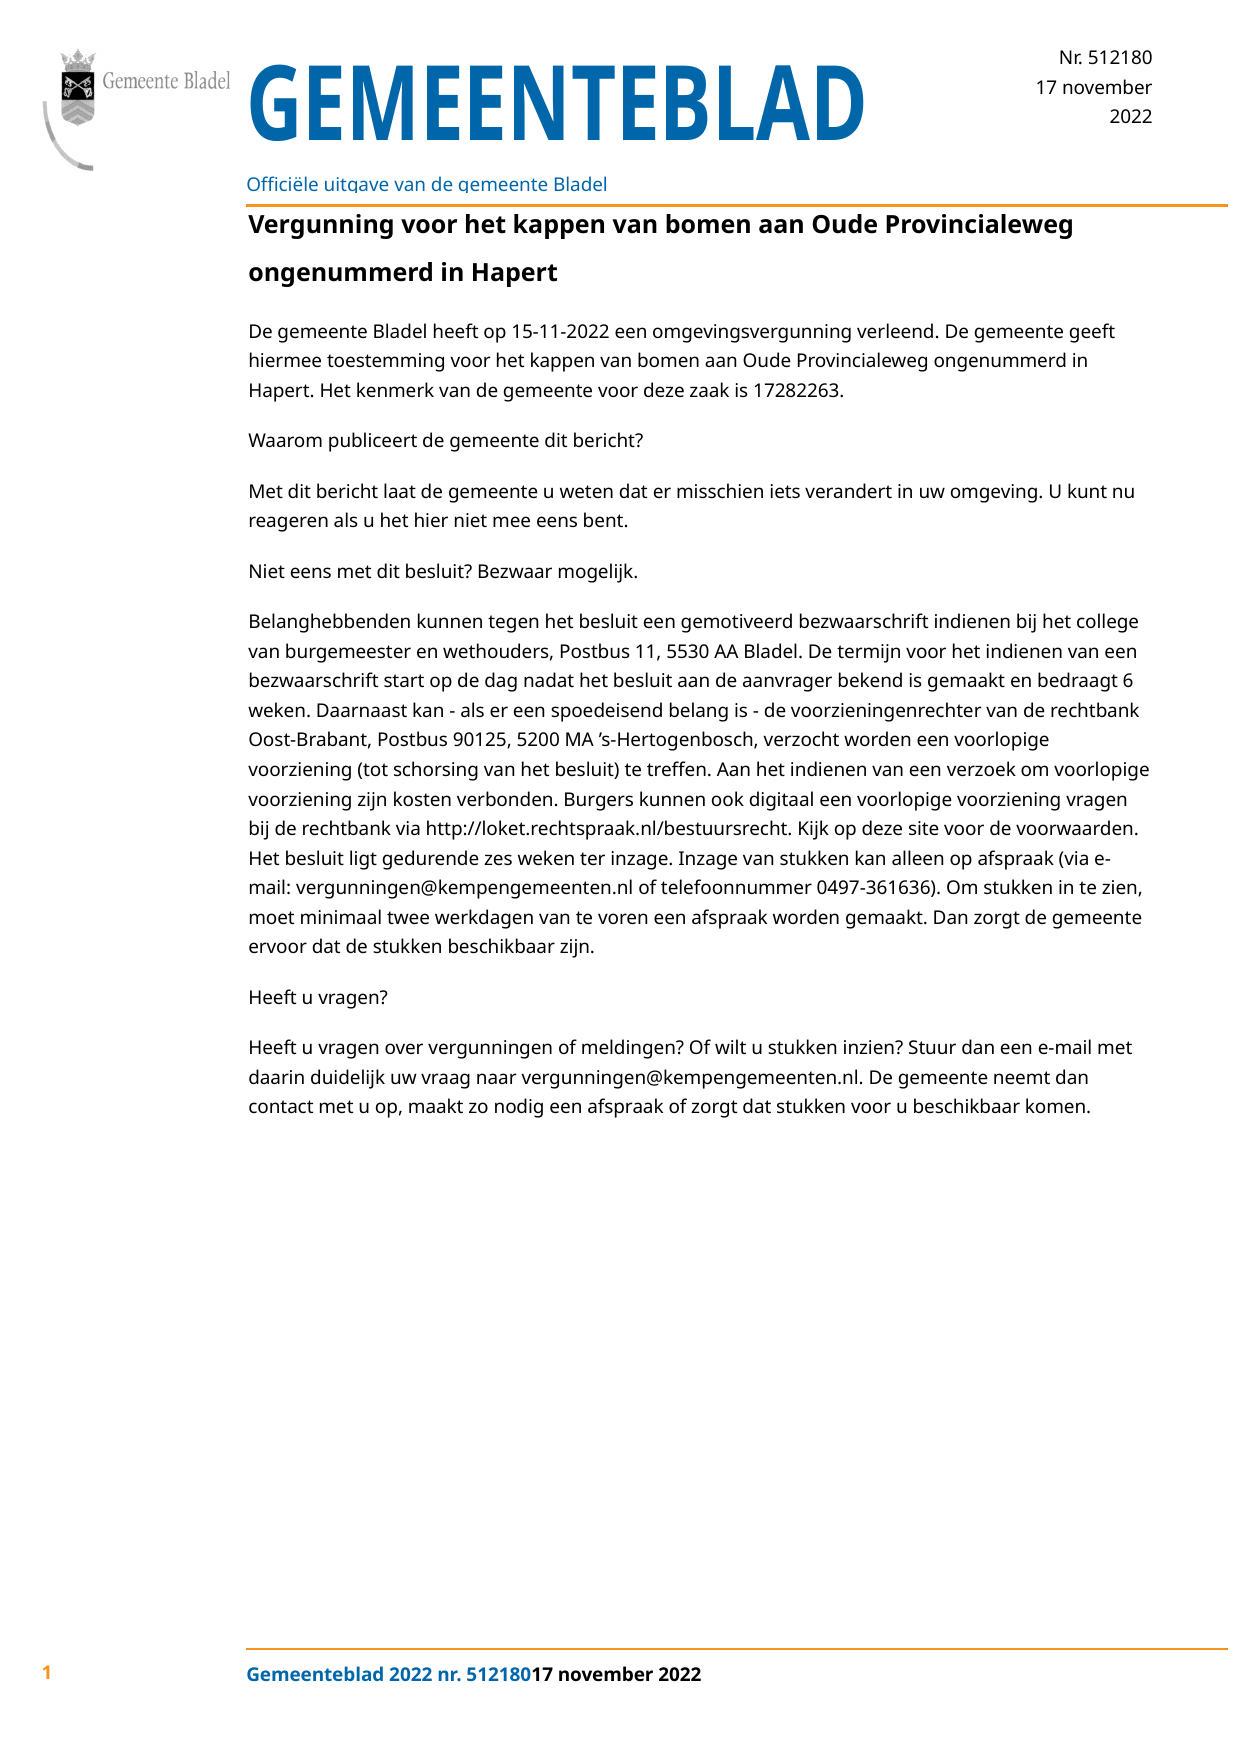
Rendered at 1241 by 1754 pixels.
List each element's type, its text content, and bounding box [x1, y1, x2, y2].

text Vergunning voor het kappen van bomen aan Oude Provincialeweg ongenummerd in Hapert [248, 207, 1152, 288]
text Waarom publiceert de gemeente dit bericht? [248, 427, 1152, 453]
text Niet eens met dit besluit? Bezwaar mogelijk. [248, 558, 1152, 584]
text Heeft u vragen? [248, 984, 1152, 1010]
text Heeft u vragen over vergunningen of meldingen? Of wilt u stukken inzien? Stuur dan een e-mail met daarin duidelijk uw vraag naar vergunningen@kempengemeenten.nl. De gemeente neemt dan contact met u op, maakt zo nodig een afspraak of zorgt dat stukken voor u beschikbaar komen. [248, 1034, 1152, 1119]
text De gemeente Bladel heeft op 15-11-2022 een omgevingsvergunning verleend. De gemeente geeft hiermee toestemming voor het kappen van bomen aan Oude Provincialeweg ongenummerd in Hapert. Het kenmerk van de gemeente voor deze zaak is 17282263. [248, 318, 1152, 403]
text Belanghebbenden kunnen tegen het besluit een gemotiveerd bezwaarschrift indienen bij het college van burgemeester en wethouders, Postbus 11, 5530 AA Bladel. De termijn voor het indienen van een bezwaarschrift start op de dag nadat het besluit aan de aanvrager bekend is gemaakt en bedraagt 6 weken. Daarnaast kan - als er een spoedeisend belang is - de voorzieningenrechter van de rechtbank Oost-Brabant, Postbus 90125, 5200 MA ’s-Hertogenbosch, verzocht worden een voorlopige voorziening (tot schorsing van het besluit) te treffen. Aan het indienen van een verzoek om voorlopige voorziening zijn kosten verbonden. Burgers kunnen ook digitaal een voorlopige voorziening vragen bij de rechtbank via http://loket.rechtspraak.nl/bestuursrecht. Kijk op deze site voor de voorwaarden. Het besluit ligt gedurende zes weken ter inzage. Inzage van stukken kan alleen op afspraak (via e-mail: vergunningen@kempengemeenten.nl of telefoonnummer 0497-361636). Om stukken in te zien, moet minimaal twee werkdagen van te voren een afspraak worden gemaakt. Dan zorgt de gemeente ervoor dat de stukken beschikbaar zijn. [248, 608, 1152, 959]
picture [41, 47, 231, 172]
text Met dit bericht laat de gemeente u weten dat er misschien iets verandert in uw omgeving. U kunt nu reageren als u het hier niet mee eens bent. [248, 478, 1152, 533]
